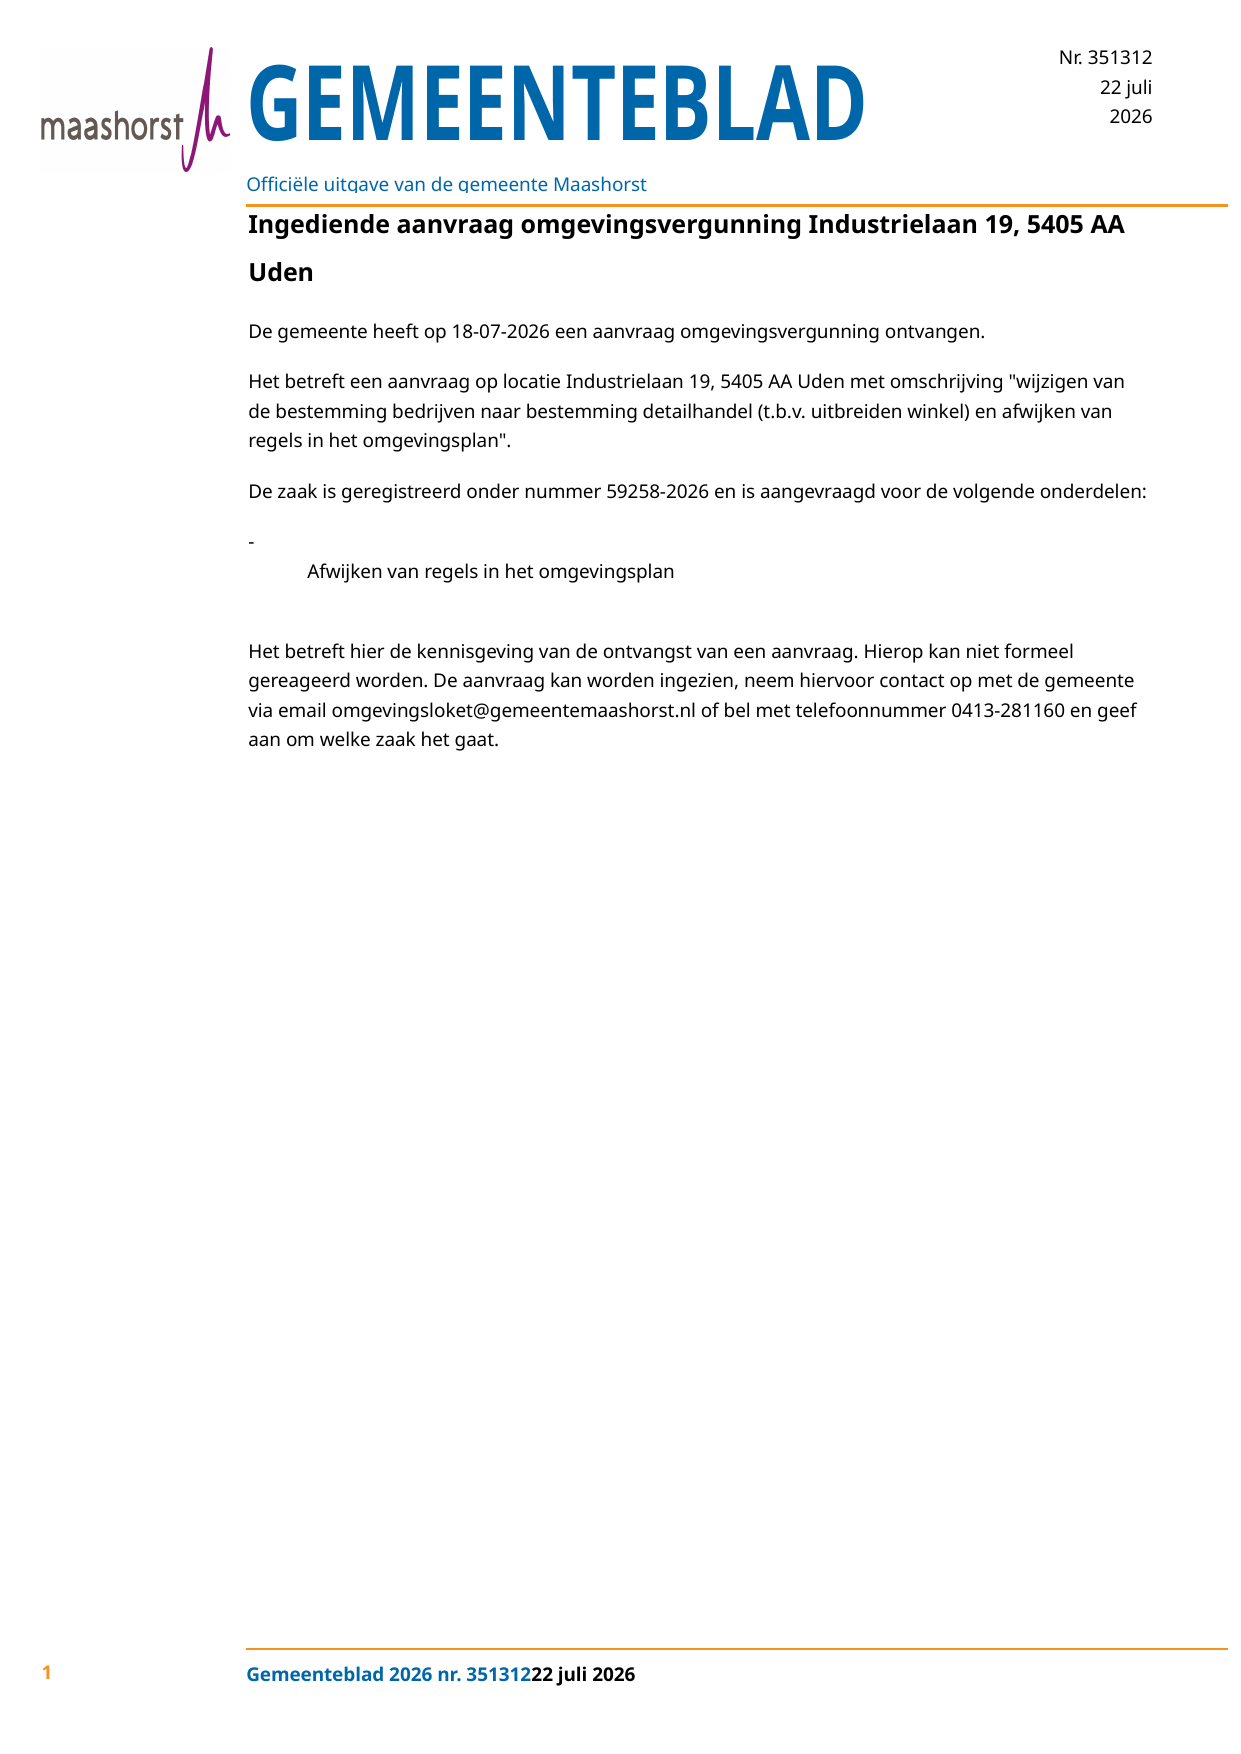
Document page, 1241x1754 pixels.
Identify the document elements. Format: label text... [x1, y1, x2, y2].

text De zaak is geregistreerd onder nummer 59258-2026 en is aangevraagd voor de volgende onderdelen: [248, 478, 1152, 504]
text De gemeente heeft op 18-07-2026 een aanvraag omgevingsvergunning ontvangen. [248, 318, 1152, 344]
text Het betreft hier de kennisgeving van de ontvangst van een aanvraag. Hierop kan niet formeel gereageerd worden. De aanvraag kan worden ingezien, neem hiervoor contact op met de gemeente via email omgevingsloket@gemeentemaashorst.nl of bel met telefoonnummer 0413-281160 en geef aan om welke zaak het gaat. [248, 638, 1152, 752]
picture [41, 47, 231, 172]
text Het betreft een aanvraag op locatie Industrielaan 19, 5405 AA Uden met omschrijving "wijzigen van de bestemming bedrijven naar bestemming detailhandel (t.b.v. uitbreiden winkel) en afwijken van regels in het omgevingsplan". [248, 368, 1152, 453]
list Afwijken van regels in het omgevingsplan [248, 558, 1152, 584]
text Ingediende aanvraag omgevingsvergunning Industrielaan 19, 5405 AA Uden [248, 207, 1152, 288]
